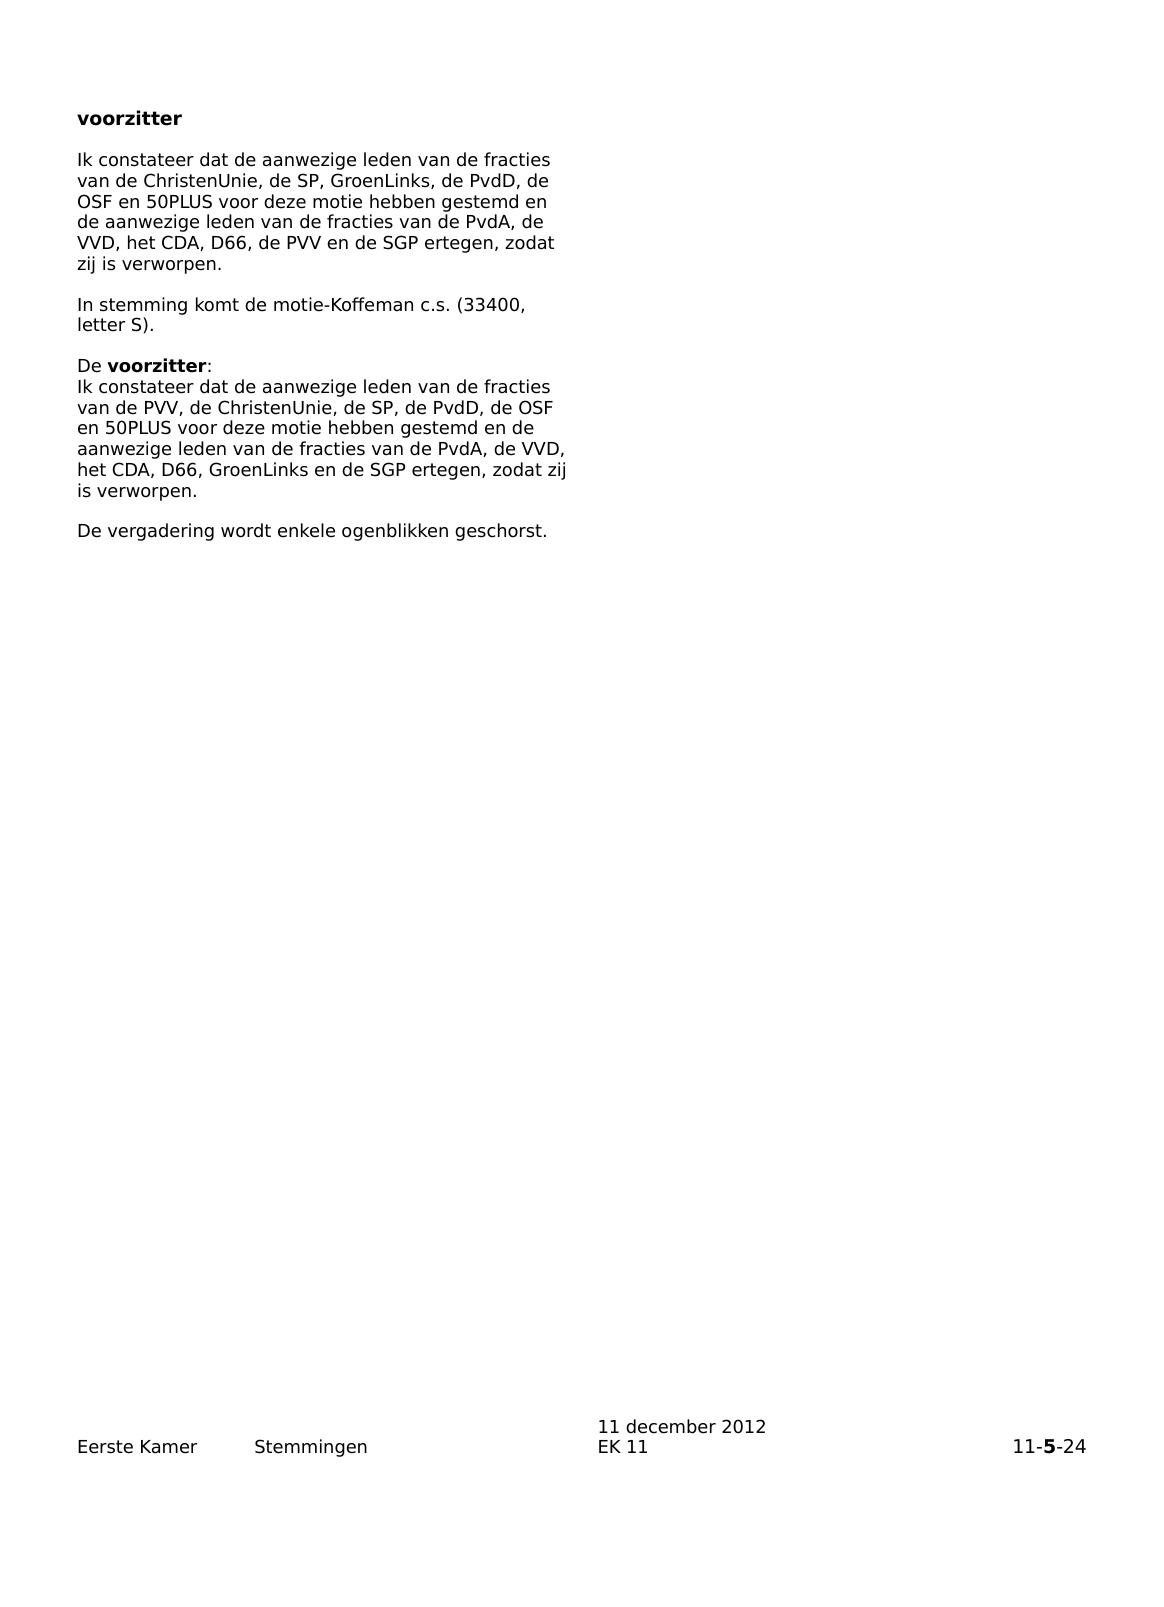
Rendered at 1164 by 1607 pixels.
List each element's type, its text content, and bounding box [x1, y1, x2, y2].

text Ik constateer dat de aanwezige leden van de fracties van de ChristenUnie, de SP, GroenLinks, de PvdD, de OSF en 50PLUS voor deze motie hebben gestemd en de aanwezige leden van de fracties van de PvdA, de VVD, het CDA, D66, de PVV en de SGP ertegen, zodat zij is verworpen. [77, 150, 567, 274]
text Ik constateer dat de aanwezige leden van de fracties van de PVV, de ChristenUnie, de SP, de PvdD, de OSF en 50PLUS voor deze motie hebben gestemd en de aanwezige leden van de fracties van de PvdA, de VVD, het CDA, D66, GroenLinks en de SGP ertegen, zodat zij is verworpen. [77, 377, 567, 501]
text In stemming komt de motie-Koffeman c.s. (33400, letter S). [77, 294, 567, 336]
text De vergadering wordt enkele ogenblikken geschorst. [77, 521, 567, 542]
text De voorzitter: [77, 356, 567, 377]
